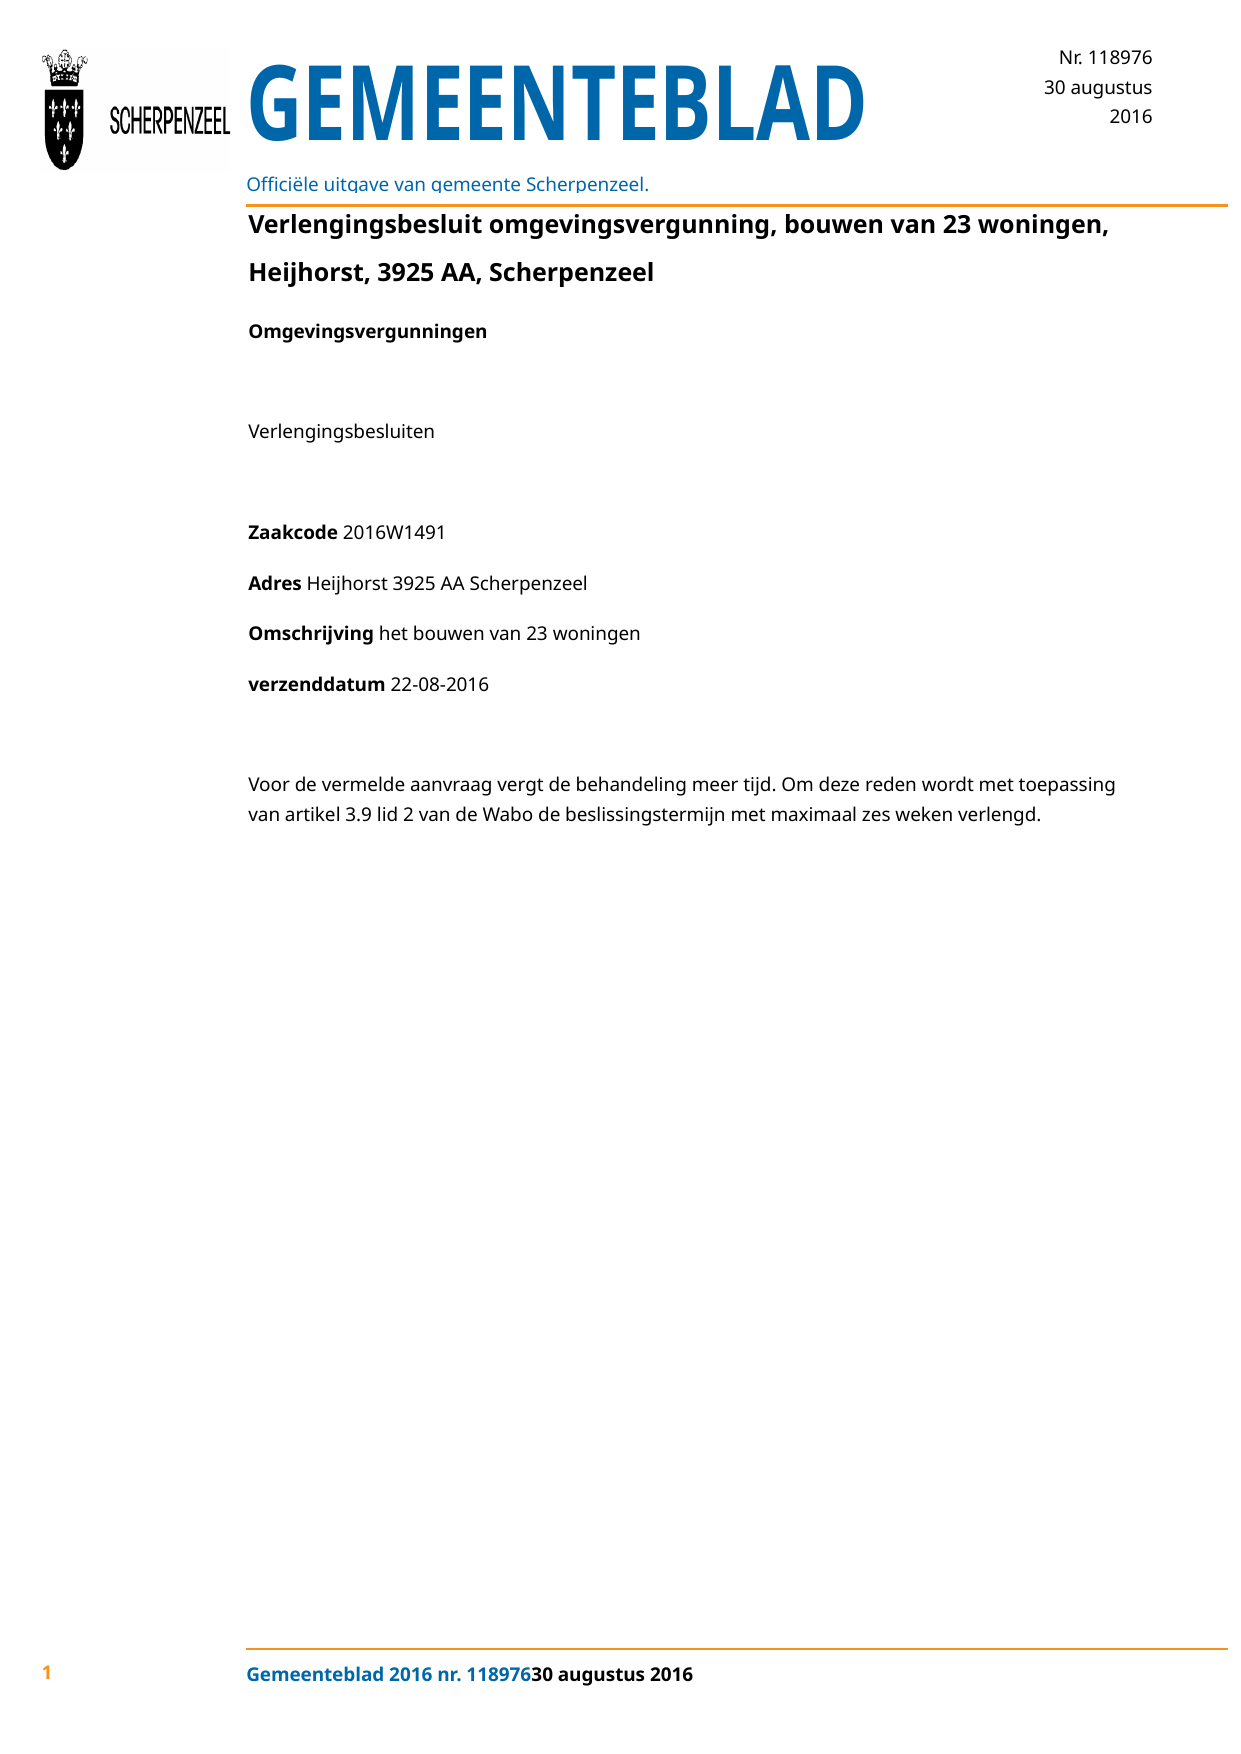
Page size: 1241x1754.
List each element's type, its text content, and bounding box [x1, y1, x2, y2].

text Omschrijving het bouwen van 23 woningen [248, 620, 1152, 646]
text Verlengingsbesluit omgevingsvergunning, bouwen van 23 woningen, Heijhorst, 3925 AA, Scherpenzeel [248, 207, 1152, 288]
text Adres Heijhorst 3925 AA Scherpenzeel [248, 570, 1152, 596]
picture [41, 47, 231, 172]
text verzenddatum 22-08-2016 [248, 671, 1152, 697]
text Voor de vermelde aanvraag vergt de behandeling meer tijd. Om deze reden wordt met toepassing van artikel 3.9 lid 2 van de Wabo de beslissingstermijn met maximaal zes weken verlengd. [248, 772, 1152, 827]
text Verlengingsbesluiten [248, 419, 1152, 444]
text Zaakcode 2016W1491 [248, 519, 1152, 545]
text Omgevingsvergunningen [248, 318, 1152, 344]
